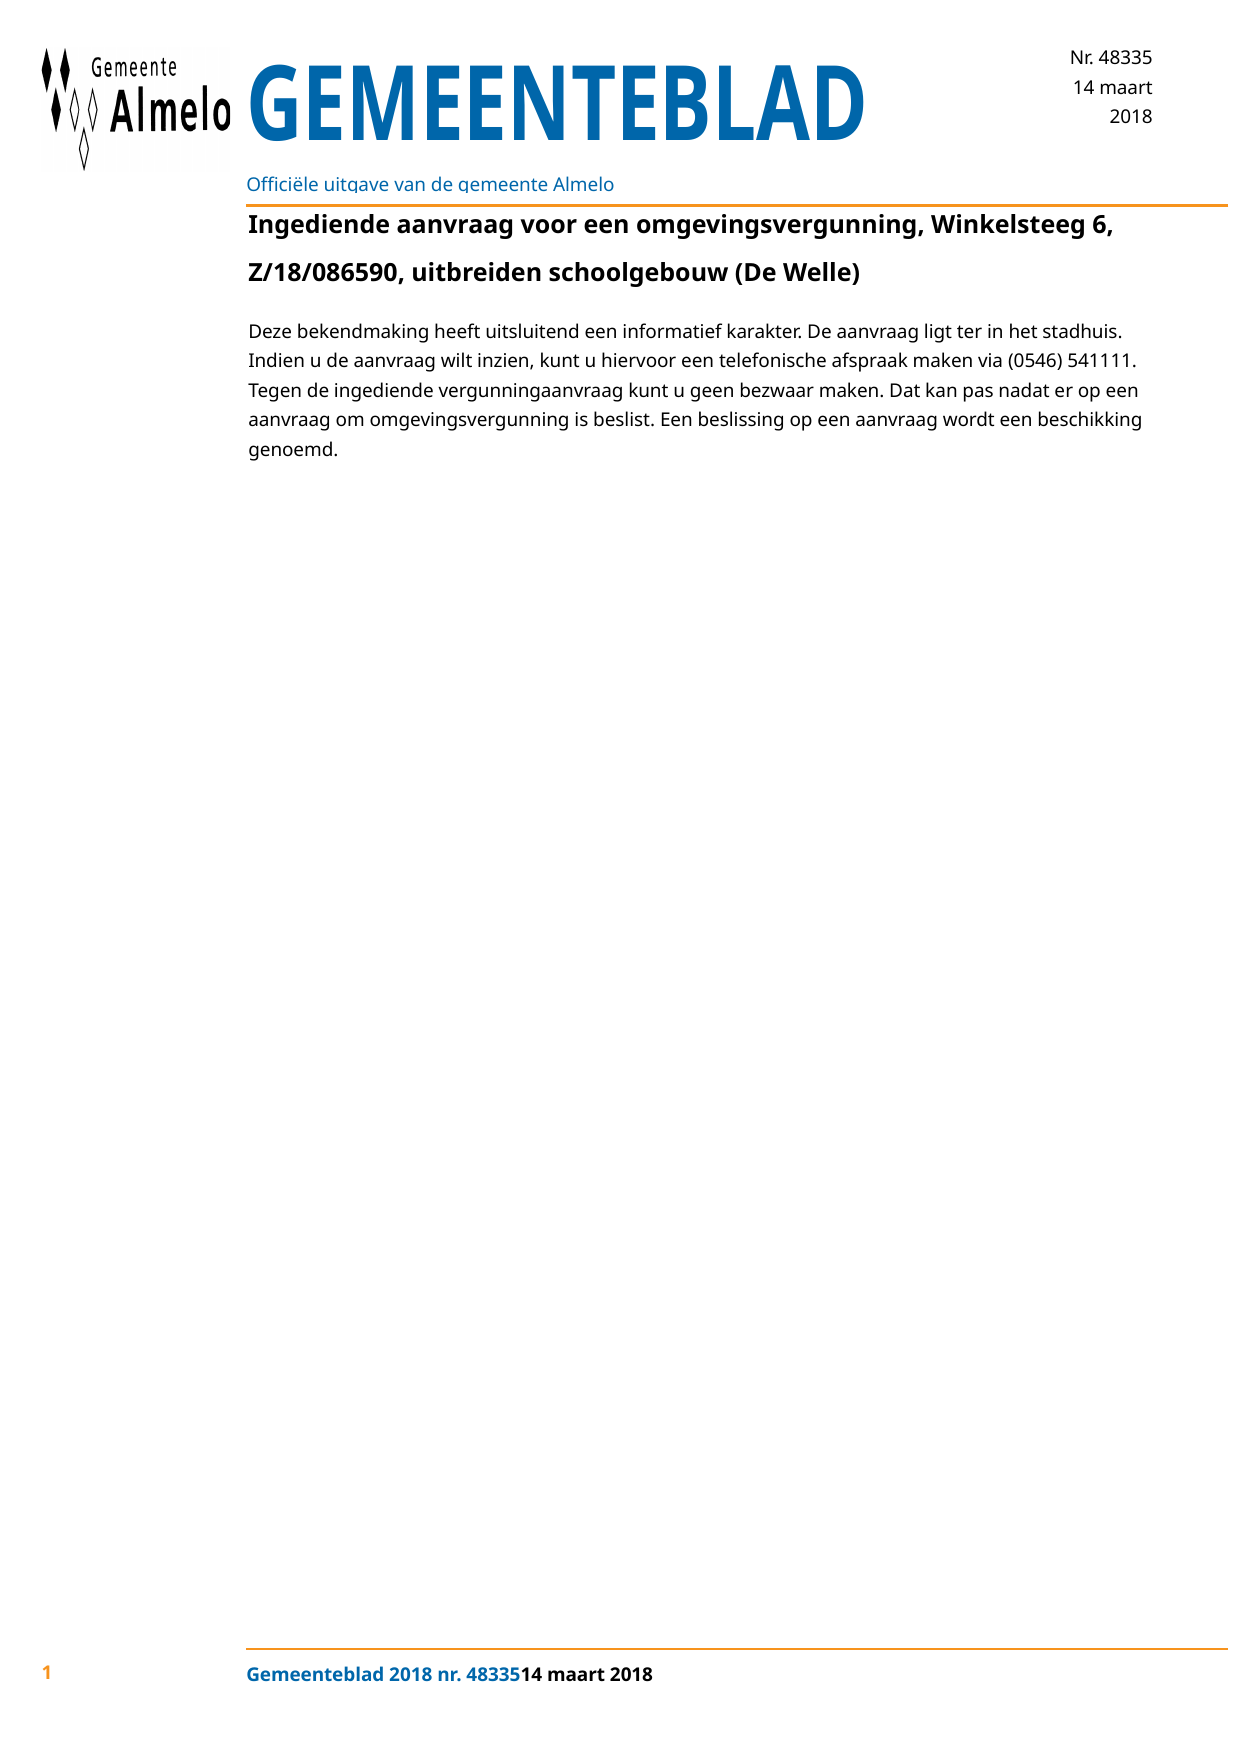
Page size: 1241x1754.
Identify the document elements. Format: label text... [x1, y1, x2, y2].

text Ingediende aanvraag voor een omgevingsvergunning, Winkelsteeg 6, Z/18/086590, uitbreiden schoolgebouw (De Welle) [248, 207, 1152, 288]
picture [41, 47, 231, 172]
text Deze bekendmaking heeft uitsluitend een informatief karakter. De aanvraag ligt ter in het stadhuis. Indien u de aanvraag wilt inzien, kunt u hiervoor een telefonische afspraak maken via (0546) 541111. Tegen de ingediende vergunningaanvraag kunt u geen bezwaar maken. Dat kan pas nadat er op een aanvraag om omgevingsvergunning is beslist. Een beslissing op een aanvraag wordt een beschikking genoemd. [248, 318, 1152, 462]
